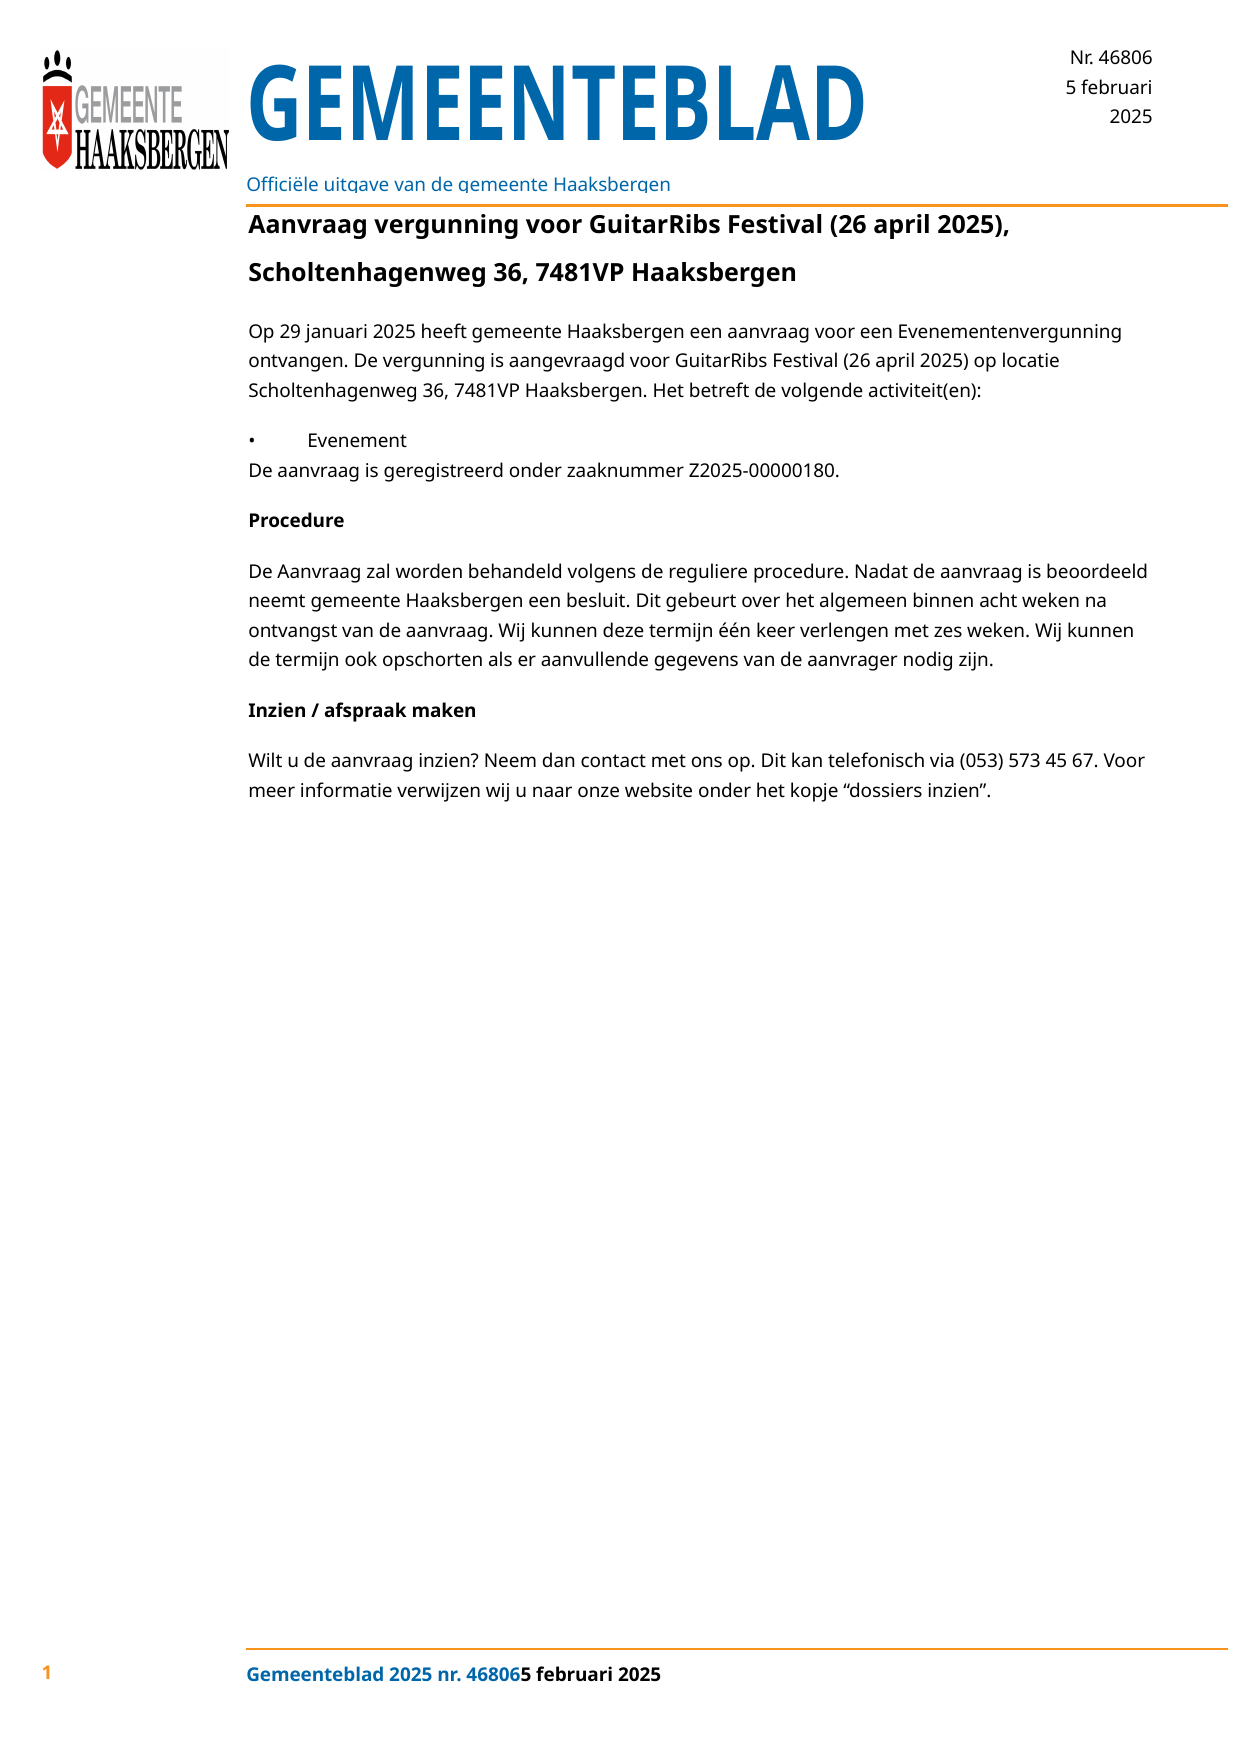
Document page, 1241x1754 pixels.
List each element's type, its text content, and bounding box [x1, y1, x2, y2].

text Wilt u de aanvraag inzien? Neem dan contact met ons op. Dit kan telefonisch via (053) 573 45 67. Voor meer informatie verwijzen wij u naar onze website onder het kopje “dossiers inzien”. [248, 747, 1152, 803]
text Inzien / afspraak maken [248, 697, 1152, 723]
text De aanvraag is geregistreerd onder zaaknummer Z2025-00000180. [248, 457, 1152, 483]
text Procedure [248, 507, 1152, 533]
text Op 29 januari 2025 heeft gemeente Haaksbergen een aanvraag voor een Evenementenvergunning ontvangen. De vergunning is aangevraagd voor GuitarRibs Festival (26 april 2025) op locatie Scholtenhagenweg 36, 7481VP Haaksbergen. Het betreft de volgende activiteit(en): [248, 318, 1152, 403]
text De Aanvraag zal worden behandeld volgens de reguliere procedure. Nadat de aanvraag is beoordeeld neemt gemeente Haaksbergen een besluit. Dit gebeurt over het algemeen binnen acht weken na ontvangst van de aanvraag. Wij kunnen deze termijn één keer verlengen met zes weken. Wij kunnen de termijn ook opschorten als er aanvullende gegevens van de aanvrager nodig zijn. [248, 558, 1152, 672]
picture [41, 47, 231, 172]
list Evenement [248, 427, 1152, 453]
text Aanvraag vergunning voor GuitarRibs Festival (26 april 2025), Scholtenhagenweg 36, 7481VP Haaksbergen [248, 207, 1152, 288]
